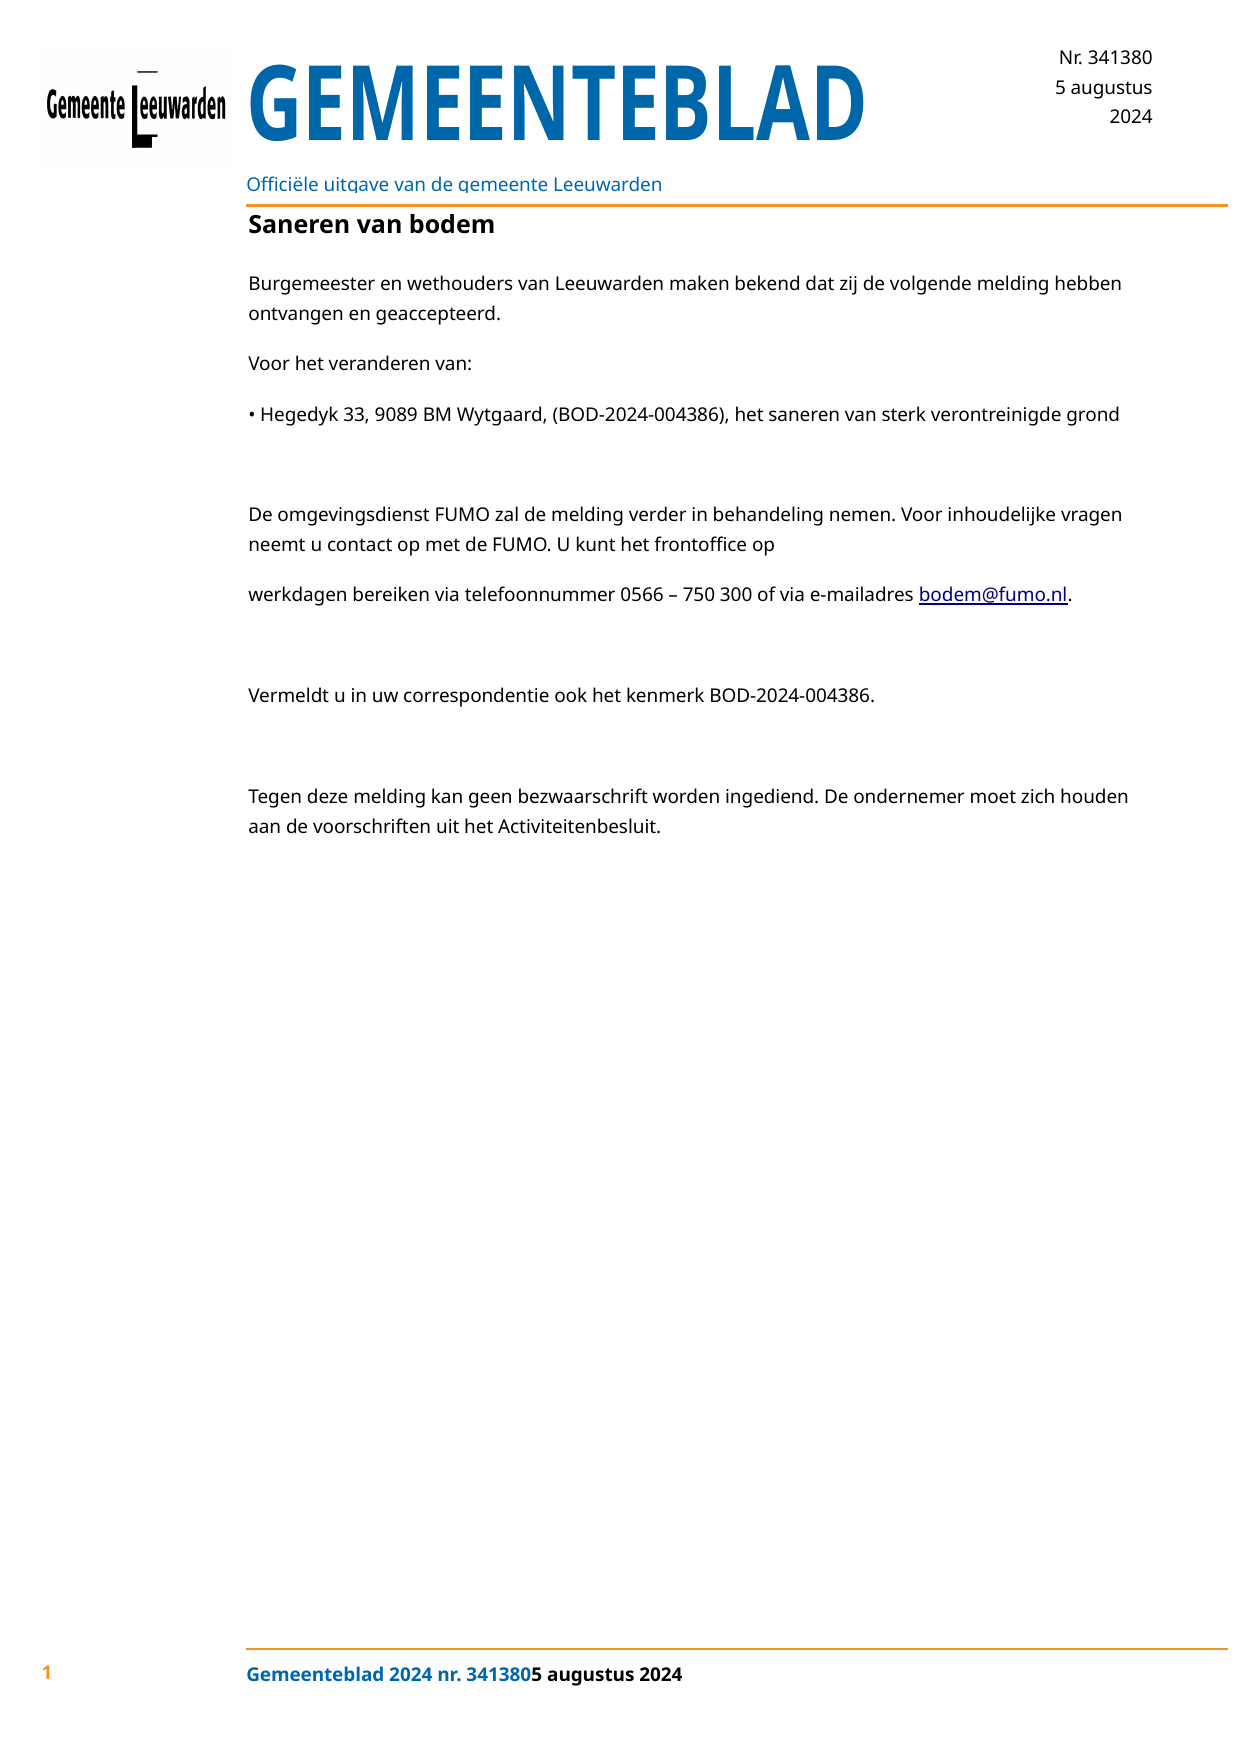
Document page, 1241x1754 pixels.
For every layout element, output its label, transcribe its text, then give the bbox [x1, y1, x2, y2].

text Tegen deze melding kan geen bezwaarschrift worden ingediend. De ondernemer moet zich houden aan de voorschriften uit het Activiteitenbesluit. [248, 783, 1152, 838]
text Vermeldt u in uw correspondentie ook het kenmerk BOD-2024-004386. [248, 682, 1152, 708]
text werkdagen bereiken via telefoonnummer 0566 – 750 300 of via e-mailadres bodem@fumo.nl. [248, 582, 1152, 607]
text • Hegedyk 33, 9089 BM Wytgaard, (BOD-2024-004386), het saneren van sterk verontreinigde grond [248, 401, 1152, 426]
picture [41, 47, 231, 172]
text Burgemeester en wethouders van Leeuwarden maken bekend dat zij de volgende melding hebben ontvangen en geaccepteerd. [248, 270, 1152, 326]
text Voor het veranderen van: [248, 350, 1152, 376]
text Saneren van bodem [248, 207, 1152, 241]
text De omgevingsdienst FUMO zal de melding verder in behandeling nemen. Voor inhoudelijke vragen neemt u contact op met de FUMO. U kunt het frontoffice op [248, 502, 1152, 557]
